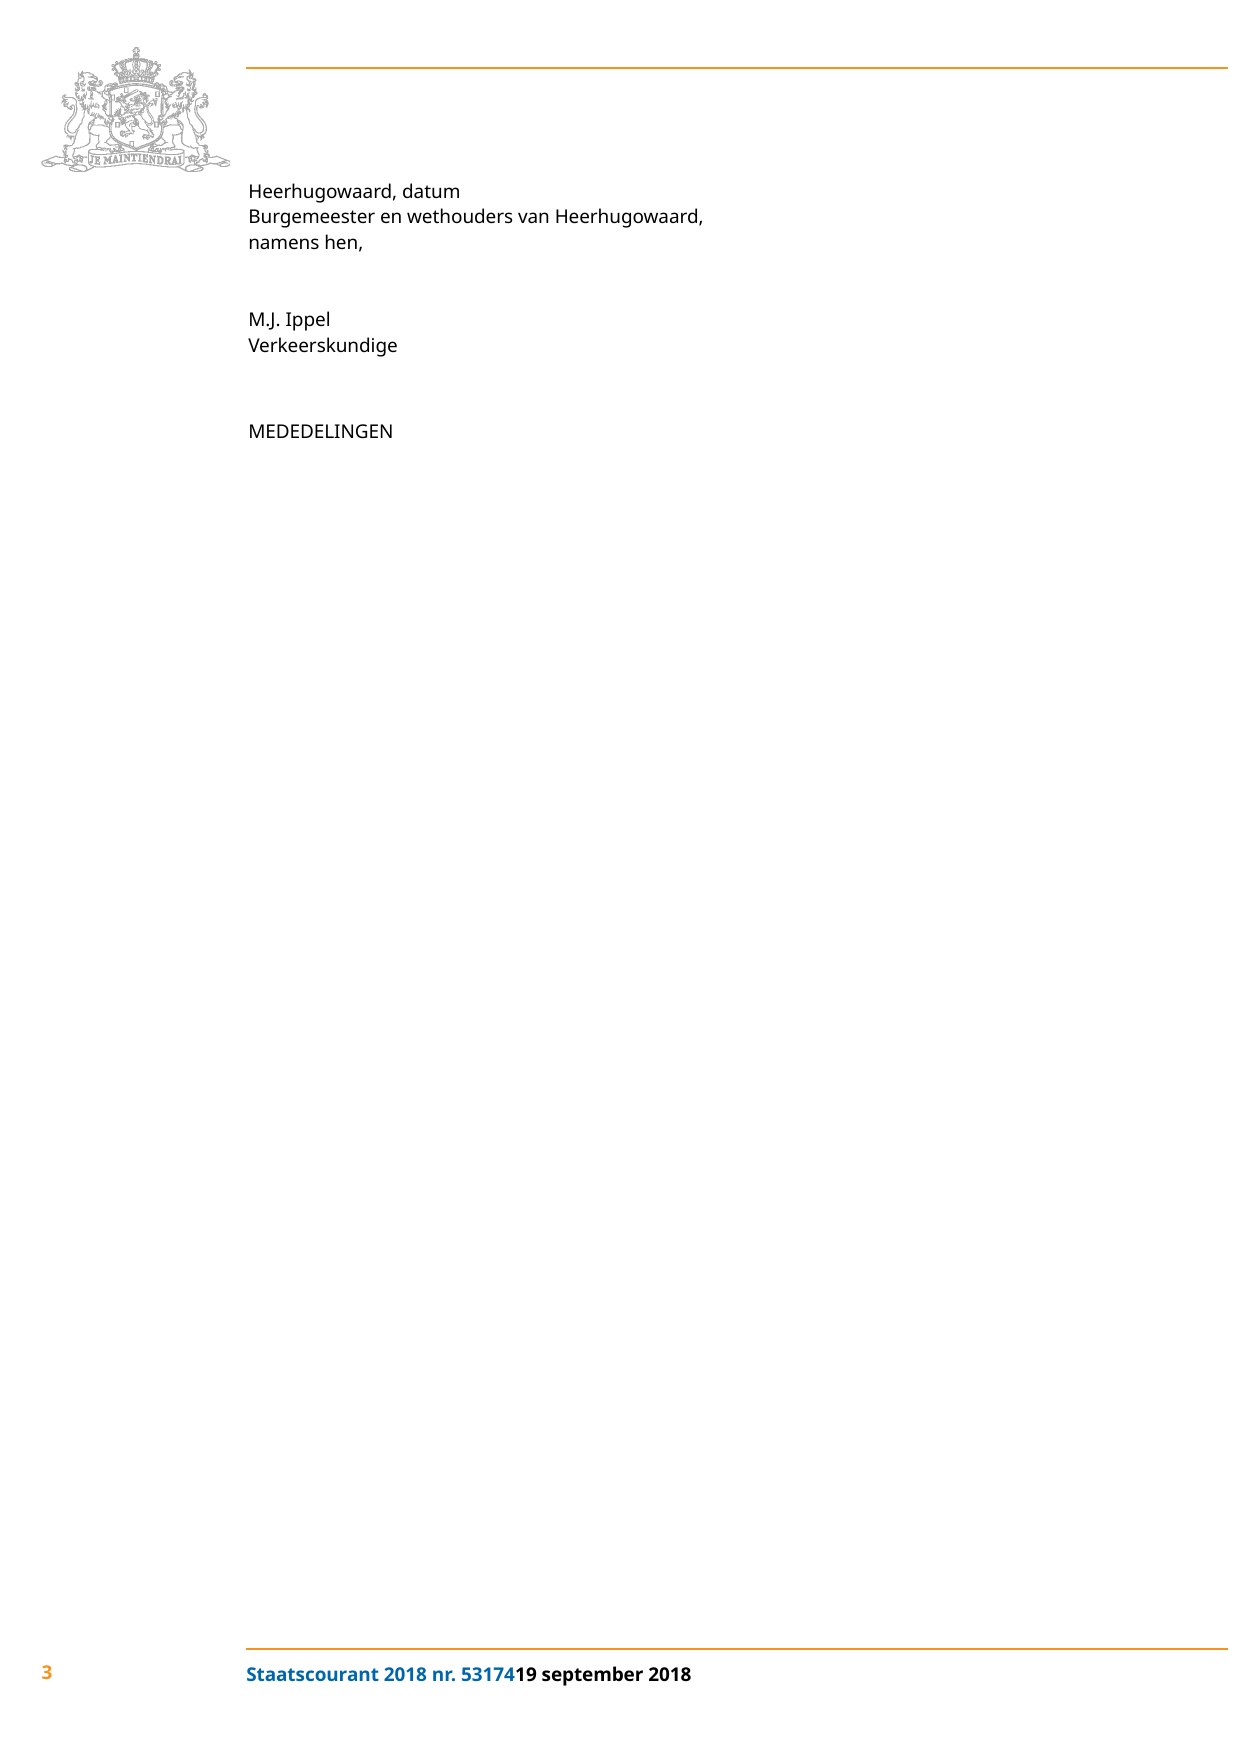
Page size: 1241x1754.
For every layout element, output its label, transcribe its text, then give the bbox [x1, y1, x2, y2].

text MEDEDELINGEN [248, 423, 1152, 442]
text namens hen, [248, 229, 1152, 255]
picture [41, 47, 231, 172]
text Verkeerskundige [248, 332, 1152, 358]
text Heerhugowaard, datum [248, 178, 1152, 204]
text M.J. Ippel [248, 307, 1152, 332]
text Burgemeester en wethouders van Heerhugowaard, [248, 204, 1152, 229]
